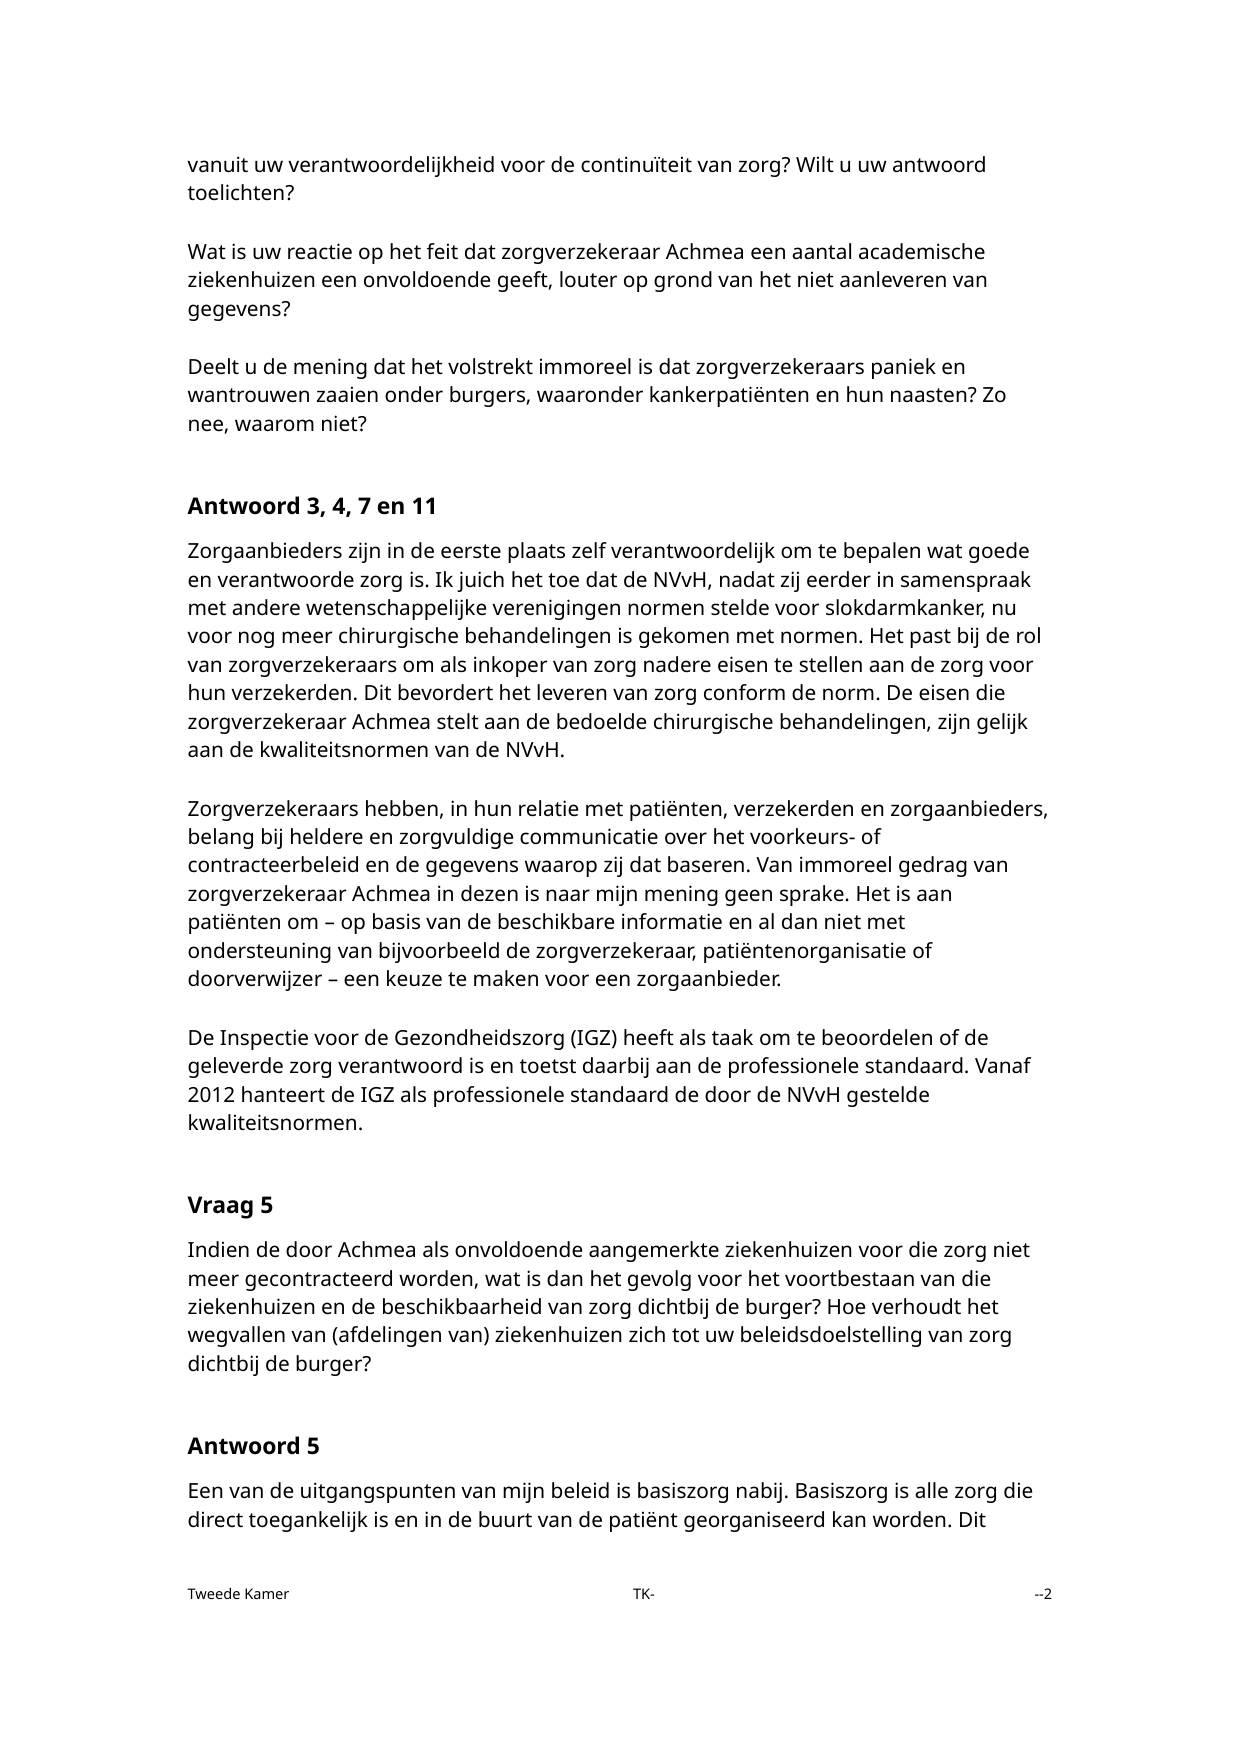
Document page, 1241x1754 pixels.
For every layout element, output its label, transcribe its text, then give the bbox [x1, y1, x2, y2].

subtitle Antwoord 3, 4, 7 en 11 [187, 490, 1053, 521]
subtitle Vraag 5 [187, 1189, 1053, 1220]
text Wat is uw reactie op het feit dat zorgverzekeraar Achmea een aantal academische ziekenhuizen een onvoldoende geeft, louter op grond van het niet aanleveren van gegevens? [187, 237, 1053, 322]
text Zorgverzekeraars hebben, in hun relatie met patiënten, verzekerden en zorgaanbieders, belang bij heldere en zorgvuldige communicatie over het voorkeurs- of contracteerbeleid en de gegevens waarop zij dat baseren. Van immoreel gedrag van zorgverzekeraar Achmea in dezen is naar mijn mening geen sprake. Het is aan patiënten om – op basis van de beschikbare informatie en al dan niet met ondersteuning van bijvoorbeeld de zorgverzekeraar, patiëntenorganisatie of doorverwijzer – een keuze te maken voor een zorgaanbieder. [187, 794, 1053, 993]
text De Inspectie voor de Gezondheidszorg (IGZ) heeft als taak om te beoordelen of de geleverde zorg verantwoord is en toetst daarbij aan de professionele standaard. Vanaf 2012 hanteert de IGZ als professionele standaard de door de NVvH gestelde kwaliteitsnormen. [187, 1023, 1053, 1137]
subtitle Antwoord 5 [187, 1430, 1053, 1461]
text Deelt u de mening dat het volstrekt immoreel is dat zorgverzekeraars paniek en wantrouwen zaaien onder burgers, waaronder kankerpatiënten en hun naasten? Zo nee, waarom niet? [187, 352, 1053, 437]
text vanuit uw verantwoordelijkheid voor de continuïteit van zorg? Wilt u uw antwoord toelichten? [187, 150, 1053, 207]
text Een van de uitgangspunten van mijn beleid is basiszorg nabij. Basiszorg is alle zorg die direct toegankelijk is en in de buurt van de patiënt georganiseerd kan worden. Dit [187, 1476, 1053, 1533]
text Indien de door Achmea als onvoldoende aangemerkte ziekenhuizen voor die zorg niet meer gecontracteerd worden, wat is dan het gevolg voor het voortbestaan van die ziekenhuizen en de beschikbaarheid van zorg dichtbij de burger? Hoe verhoudt het wegvallen van (afdelingen van) ziekenhuizen zich tot uw beleidsdoelstelling van zorg dichtbij de burger? [187, 1235, 1053, 1377]
text Zorgaanbieders zijn in de eerste plaats zelf verantwoordelijk om te bepalen wat goede en verantwoorde zorg is. Ik juich het toe dat de NVvH, nadat zij eerder in samenspraak met andere wetenschappelijke verenigingen normen stelde voor slokdarmkanker, nu voor nog meer chirurgische behandelingen is gekomen met normen. Het past bij de rol van zorgverzekeraars om als inkoper van zorg nadere eisen te stellen aan de zorg voor hun verzekerden. Dit bevordert het leveren van zorg conform de norm. De eisen die zorgverzekeraar Achmea stelt aan de bedoelde chirurgische behandelingen, zijn gelijk aan de kwaliteitsnormen van de NVvH. [187, 536, 1053, 764]
